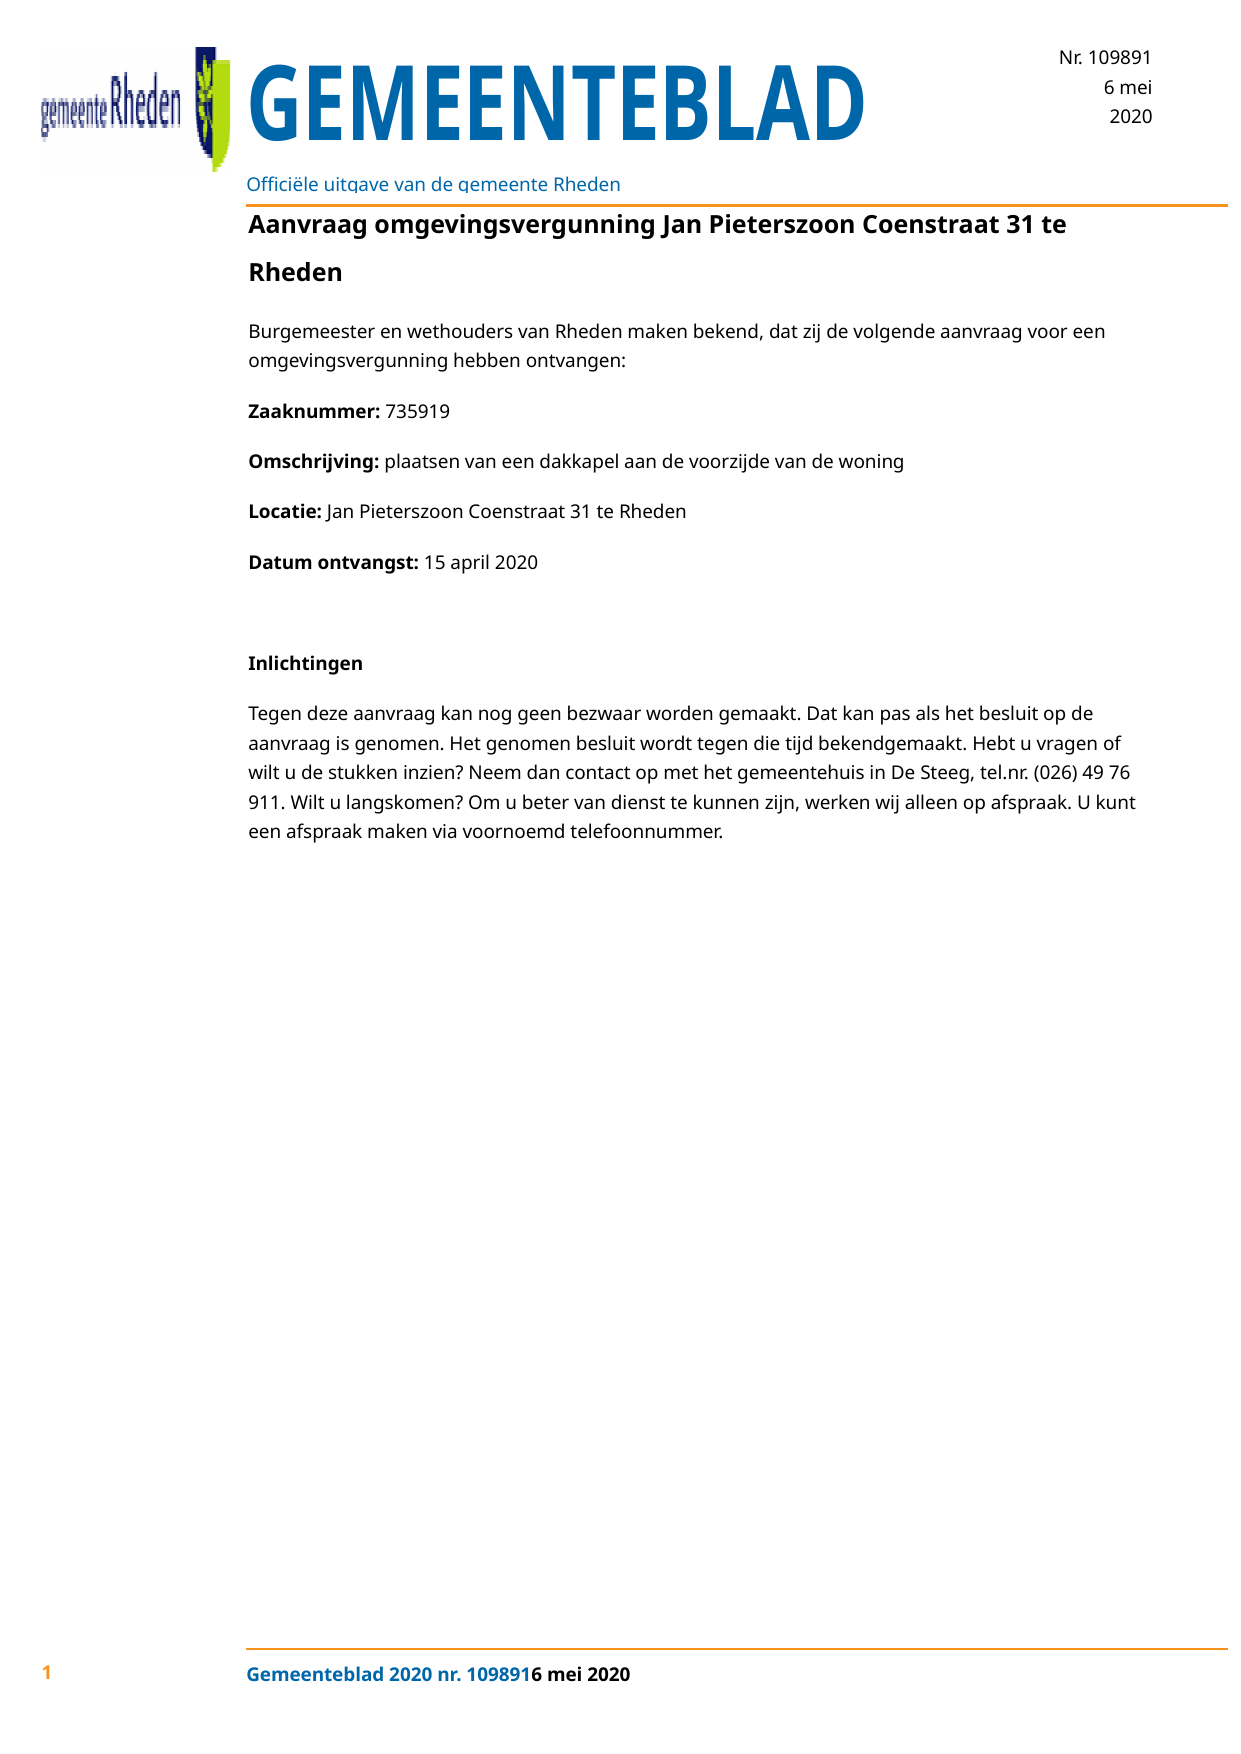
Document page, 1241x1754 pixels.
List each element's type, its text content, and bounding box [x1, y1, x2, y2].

text Zaaknummer: 735919 [248, 398, 1152, 424]
picture [41, 47, 231, 172]
text Inlichtingen [248, 650, 1152, 676]
text Tegen deze aanvraag kan nog geen bezwaar worden gemaakt. Dat kan pas als het besluit op de aanvraag is genomen. Het genomen besluit wordt tegen die tijd bekendgemaakt. Hebt u vragen of wilt u de stukken inzien? Neem dan contact op met het gemeentehuis in De Steeg, tel.nr. (026) 49 76 911. Wilt u langskomen? Om u beter van dienst te kunnen zijn, werken wij alleen op afspraak. U kunt een afspraak maken via voornoemd telefoonnummer. [248, 700, 1152, 844]
text Locatie: Jan Pieterszoon Coenstraat 31 te Rheden [248, 499, 1152, 524]
text Omschrijving: plaatsen van een dakkapel aan de voorzijde van de woning [248, 448, 1152, 474]
text Datum ontvangst: 15 april 2020 [248, 549, 1152, 575]
text Burgemeester en wethouders van Rheden maken bekend, dat zij de volgende aanvraag voor een omgevingsvergunning hebben ontvangen: [248, 318, 1152, 373]
text Aanvraag omgevingsvergunning Jan Pieterszoon Coenstraat 31 te Rheden [248, 207, 1152, 288]
